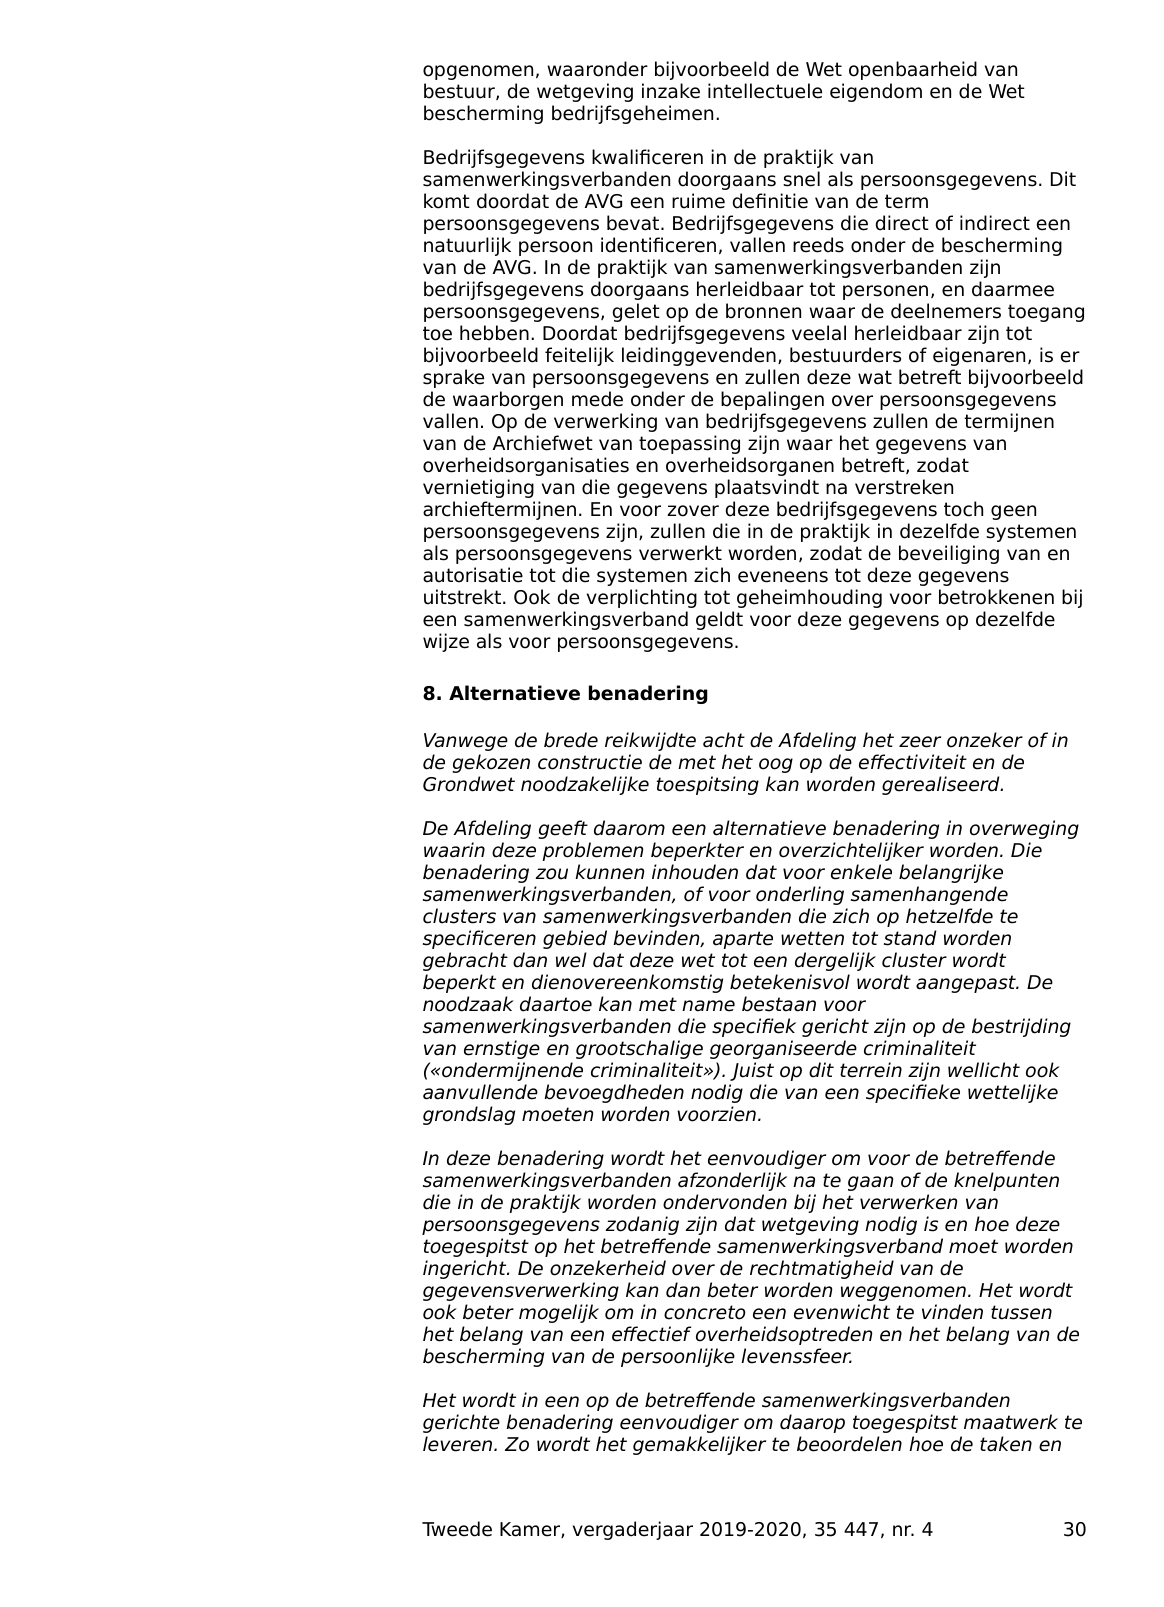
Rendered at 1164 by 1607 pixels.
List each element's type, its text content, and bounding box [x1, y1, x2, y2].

text Vanwege de brede reikwijdte acht de Afdeling het zeer onzeker of in de gekozen constructie de met het oog op de effectiviteit en de Grondwet noodzakelijke toespitsing kan worden gerealiseerd. [422, 730, 1087, 796]
text opgenomen, waaronder bijvoorbeeld de Wet openbaarheid van bestuur, de wetgeving inzake intellectuele eigendom en de Wet bescherming bedrijfsgeheimen. [422, 59, 1087, 125]
text Bedrijfsgegevens kwalificeren in de praktijk van samenwerkingsverbanden doorgaans snel als persoonsgegevens. Dit komt doordat de AVG een ruime definitie van de term persoonsgegevens bevat. Bedrijfsgegevens die direct of indirect een natuurlijk persoon identificeren, vallen reeds onder de bescherming van de AVG. In de praktijk van samenwerkingsverbanden zijn bedrijfsgegevens doorgaans herleidbaar tot personen, en daarmee persoonsgegevens, gelet op de bronnen waar de deelnemers toegang toe hebben. Doordat bedrijfsgegevens veelal herleidbaar zijn tot bijvoorbeeld feitelijk leidinggevenden, bestuurders of eigenaren, is er sprake van persoonsgegevens en zullen deze wat betreft bijvoorbeeld de waarborgen mede onder de bepalingen over persoonsgegevens vallen. Op de verwerking van bedrijfsgegevens zullen de termijnen van de Archiefwet van toepassing zijn waar het gegevens van overheidsorganisaties en overheidsorganen betreft, zodat vernietiging van die gegevens plaatsvindt na verstreken archieftermijnen. En voor zover deze bedrijfsgegevens toch geen persoonsgegevens zijn, zullen die in de praktijk in dezelfde systemen als persoonsgegevens verwerkt worden, zodat de beveiliging van en autorisatie tot die systemen zich eveneens tot deze gegevens uitstrekt. Ook de verplichting tot geheimhouding voor betrokkenen bij een samenwerkingsverband geldt voor deze gegevens op dezelfde wijze als voor persoonsgegevens. [422, 147, 1087, 653]
text De Afdeling geeft daarom een alternatieve benadering in overweging waarin deze problemen beperkter en overzichtelijker worden. Die benadering zou kunnen inhouden dat voor enkele belangrijke samenwerkingsverbanden, of voor onderling samenhangende clusters van samenwerkingsverbanden die zich op hetzelfde te specificeren gebied bevinden, aparte wetten tot stand worden gebracht dan wel dat deze wet tot een dergelijk cluster wordt beperkt en dienovereenkomstig betekenisvol wordt aangepast. De noodzaak daartoe kan met name bestaan voor samenwerkingsverbanden die specifiek gericht zijn op de bestrijding van ernstige en grootschalige georganiseerde criminaliteit («ondermijnende criminaliteit»). Juist op dit terrein zijn wellicht ook aanvullende bevoegdheden nodig die van een specifieke wettelijke grondslag moeten worden voorzien. [422, 818, 1087, 1126]
subtitle 8. Alternatieve benadering [422, 683, 1087, 705]
text In deze benadering wordt het eenvoudiger om voor de betreffende samenwerkingsverbanden afzonderlijk na te gaan of de knelpunten die in de praktijk worden ondervonden bij het verwerken van persoonsgegevens zodanig zijn dat wetgeving nodig is en hoe deze toegespitst op het betreffende samenwerkingsverband moet worden ingericht. De onzekerheid over de rechtmatigheid van de gegevensverwerking kan dan beter worden weggenomen. Het wordt ook beter mogelijk om in concreto een evenwicht te vinden tussen het belang van een effectief overheidsoptreden en het belang van de bescherming van de persoonlijke levenssfeer. [422, 1148, 1087, 1367]
text Het wordt in een op de betreffende samenwerkingsverbanden gerichte benadering eenvoudiger om daarop toegespitst maatwerk te leveren. Zo wordt het gemakkelijker te beoordelen hoe de taken en [422, 1390, 1087, 1456]
